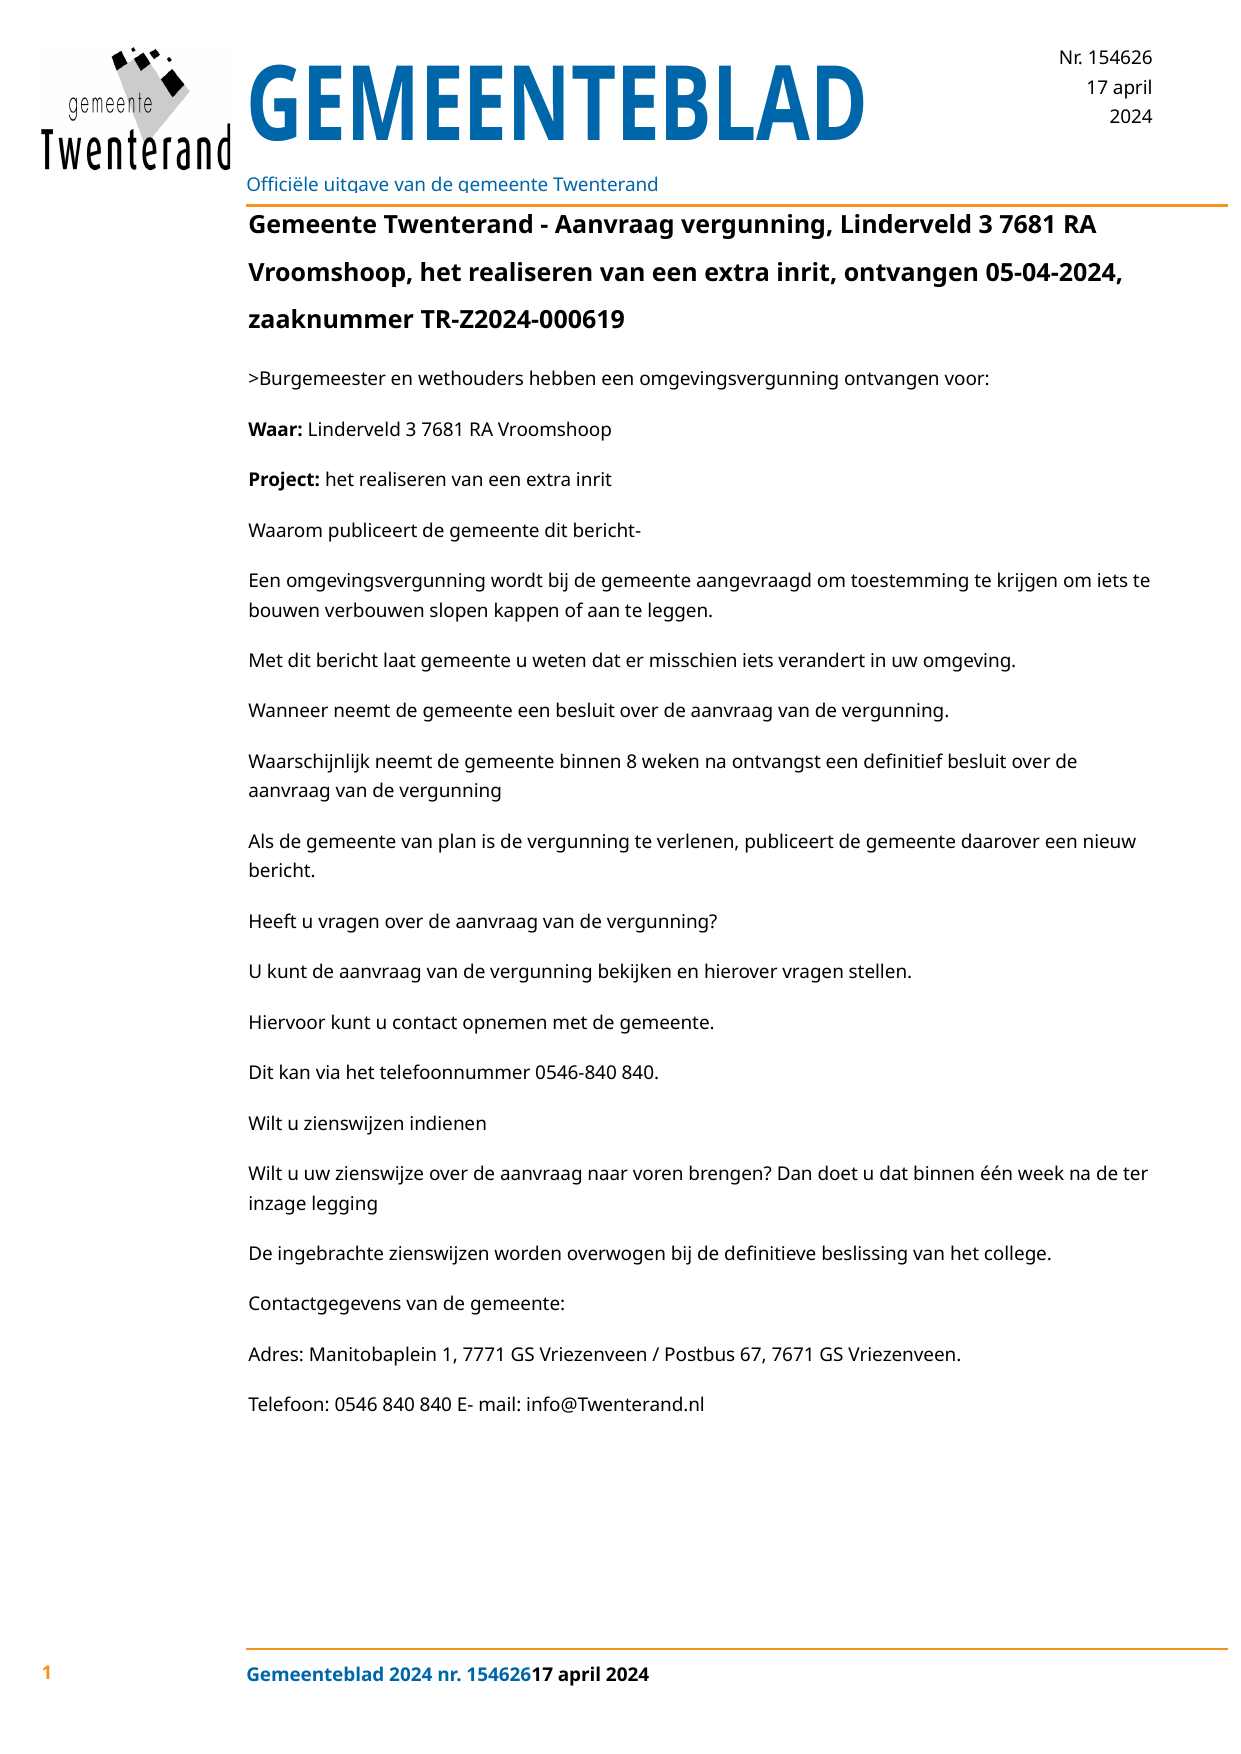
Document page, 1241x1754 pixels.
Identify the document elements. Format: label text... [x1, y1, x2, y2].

text Contactgegevens van de gemeente: [248, 1291, 1152, 1316]
text Heeft u vragen over de aanvraag van de vergunning? [248, 908, 1152, 934]
text >Burgemeester en wethouders hebben een omgevingsvergunning ontvangen voor: [248, 366, 1152, 391]
text Gemeente Twenterand - Aanvraag vergunning, Linderveld 3 7681 RA Vroomshoop, het realiseren van een extra inrit, ontvangen 05-04-2024, zaaknummer TR-Z2024-000619 [248, 207, 1152, 336]
text Met dit bericht laat gemeente u weten dat er misschien iets verandert in uw omgeving. [248, 647, 1152, 673]
text Telefoon: 0546 840 840 E- mail: info@Twenterand.nl [248, 1391, 1152, 1417]
text Waarschijnlijk neemt de gemeente binnen 8 weken na ontvangst een definitief besluit over de aanvraag van de vergunning [248, 748, 1152, 803]
text Dit kan via het telefoonnummer 0546-840 840. [248, 1059, 1152, 1085]
text Hiervoor kunt u contact opnemen met de gemeente. [248, 1009, 1152, 1034]
text Project: het realiseren van een extra inrit [248, 466, 1152, 492]
text Wanneer neemt de gemeente een besluit over de aanvraag van de vergunning. [248, 698, 1152, 723]
text U kunt de aanvraag van de vergunning bekijken en hierover vragen stellen. [248, 958, 1152, 984]
text Wilt u uw zienswijze over de aanvraag naar voren brengen? Dan doet u dat binnen één week na de ter inzage legging [248, 1160, 1152, 1215]
text Waar: Linderveld 3 7681 RA Vroomshoop [248, 416, 1152, 442]
text Waarom publiceert de gemeente dit bericht- [248, 517, 1152, 542]
text Als de gemeente van plan is de vergunning te verlenen, publiceert de gemeente daarover een nieuw bericht. [248, 828, 1152, 883]
text Adres: Manitobaplein 1, 7771 GS Vriezenveen / Postbus 67, 7671 GS Vriezenveen. [248, 1341, 1152, 1367]
picture [41, 47, 231, 172]
text Een omgevingsvergunning wordt bij de gemeente aangevraagd om toestemming te krijgen om iets te bouwen verbouwen slopen kappen of aan te leggen. [248, 567, 1152, 622]
text Wilt u zienswijzen indienen [248, 1110, 1152, 1135]
text De ingebrachte zienswijzen worden overwogen bij de definitieve beslissing van het college. [248, 1240, 1152, 1266]
